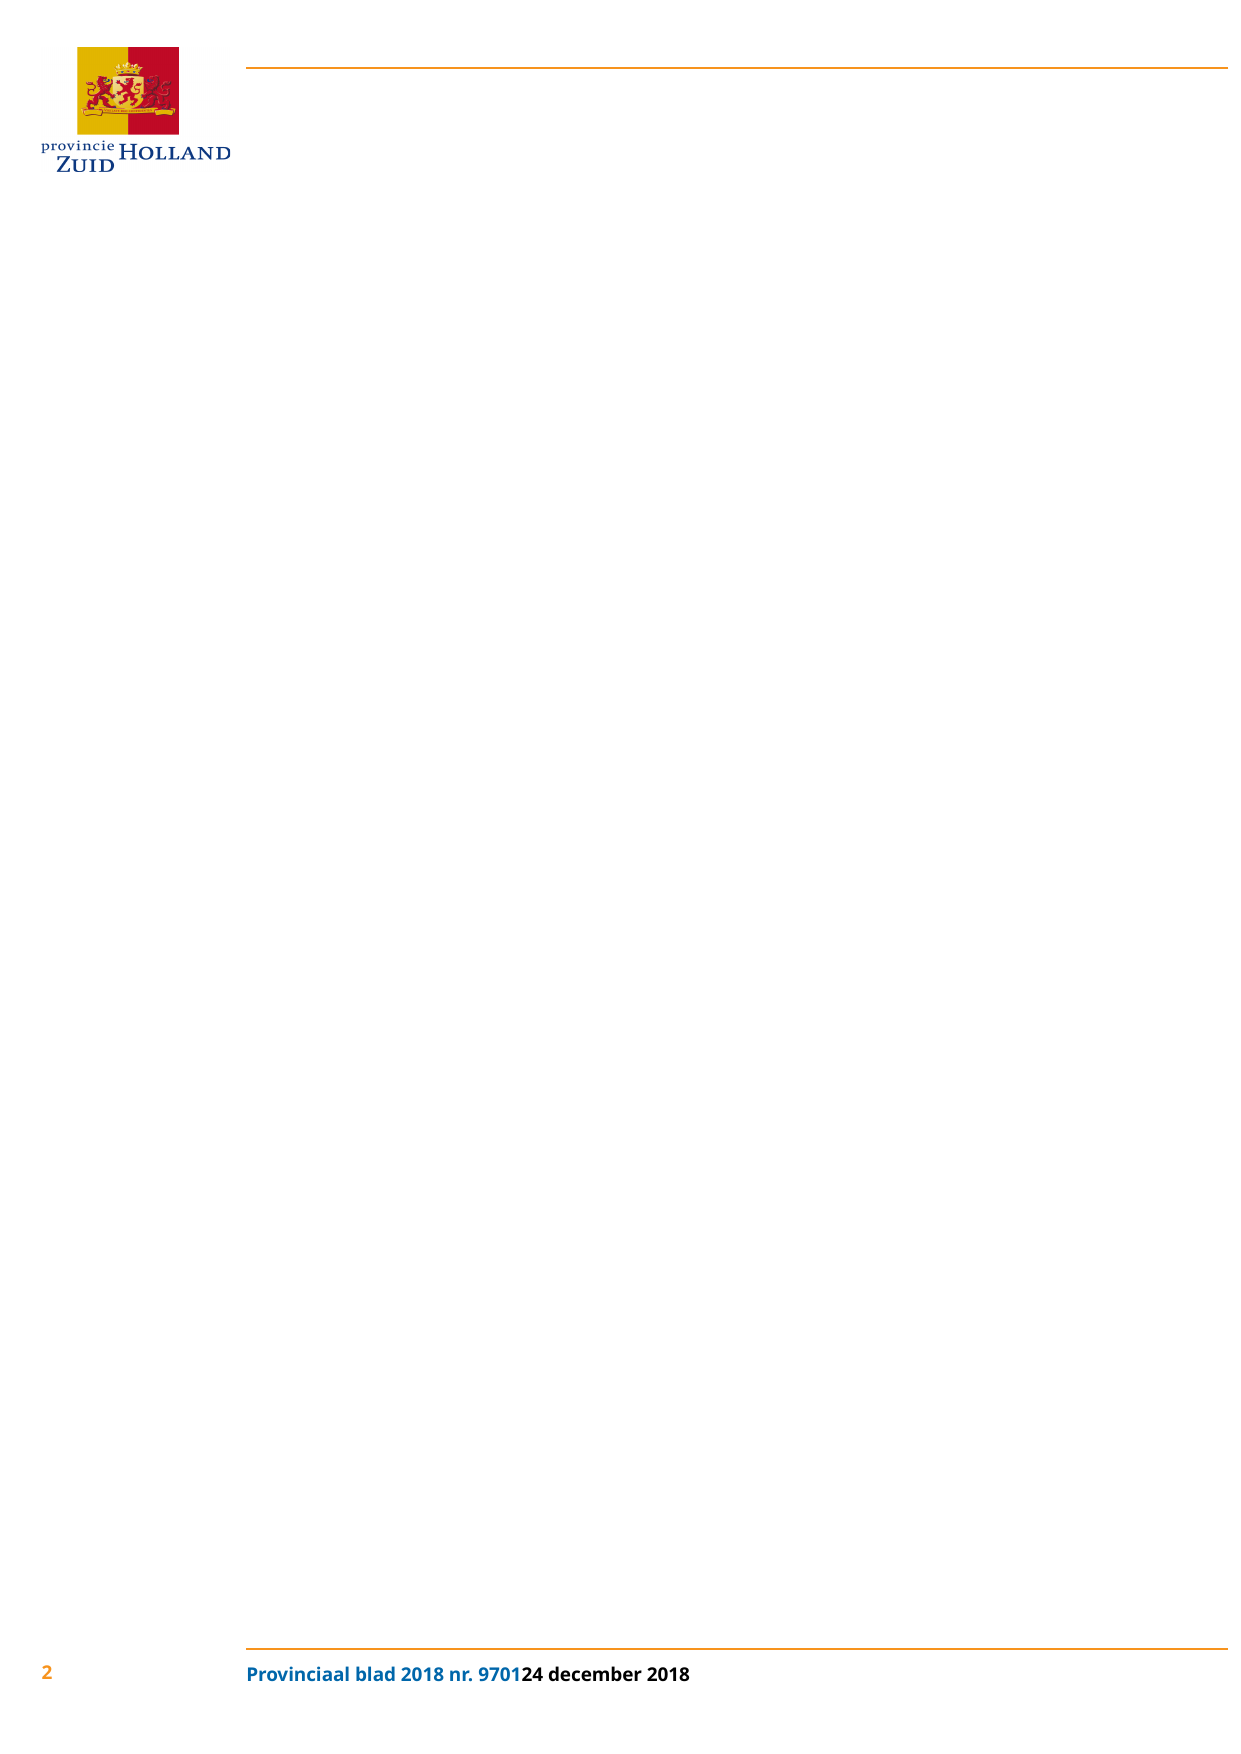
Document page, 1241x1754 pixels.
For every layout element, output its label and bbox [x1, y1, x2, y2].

picture [41, 47, 231, 172]
